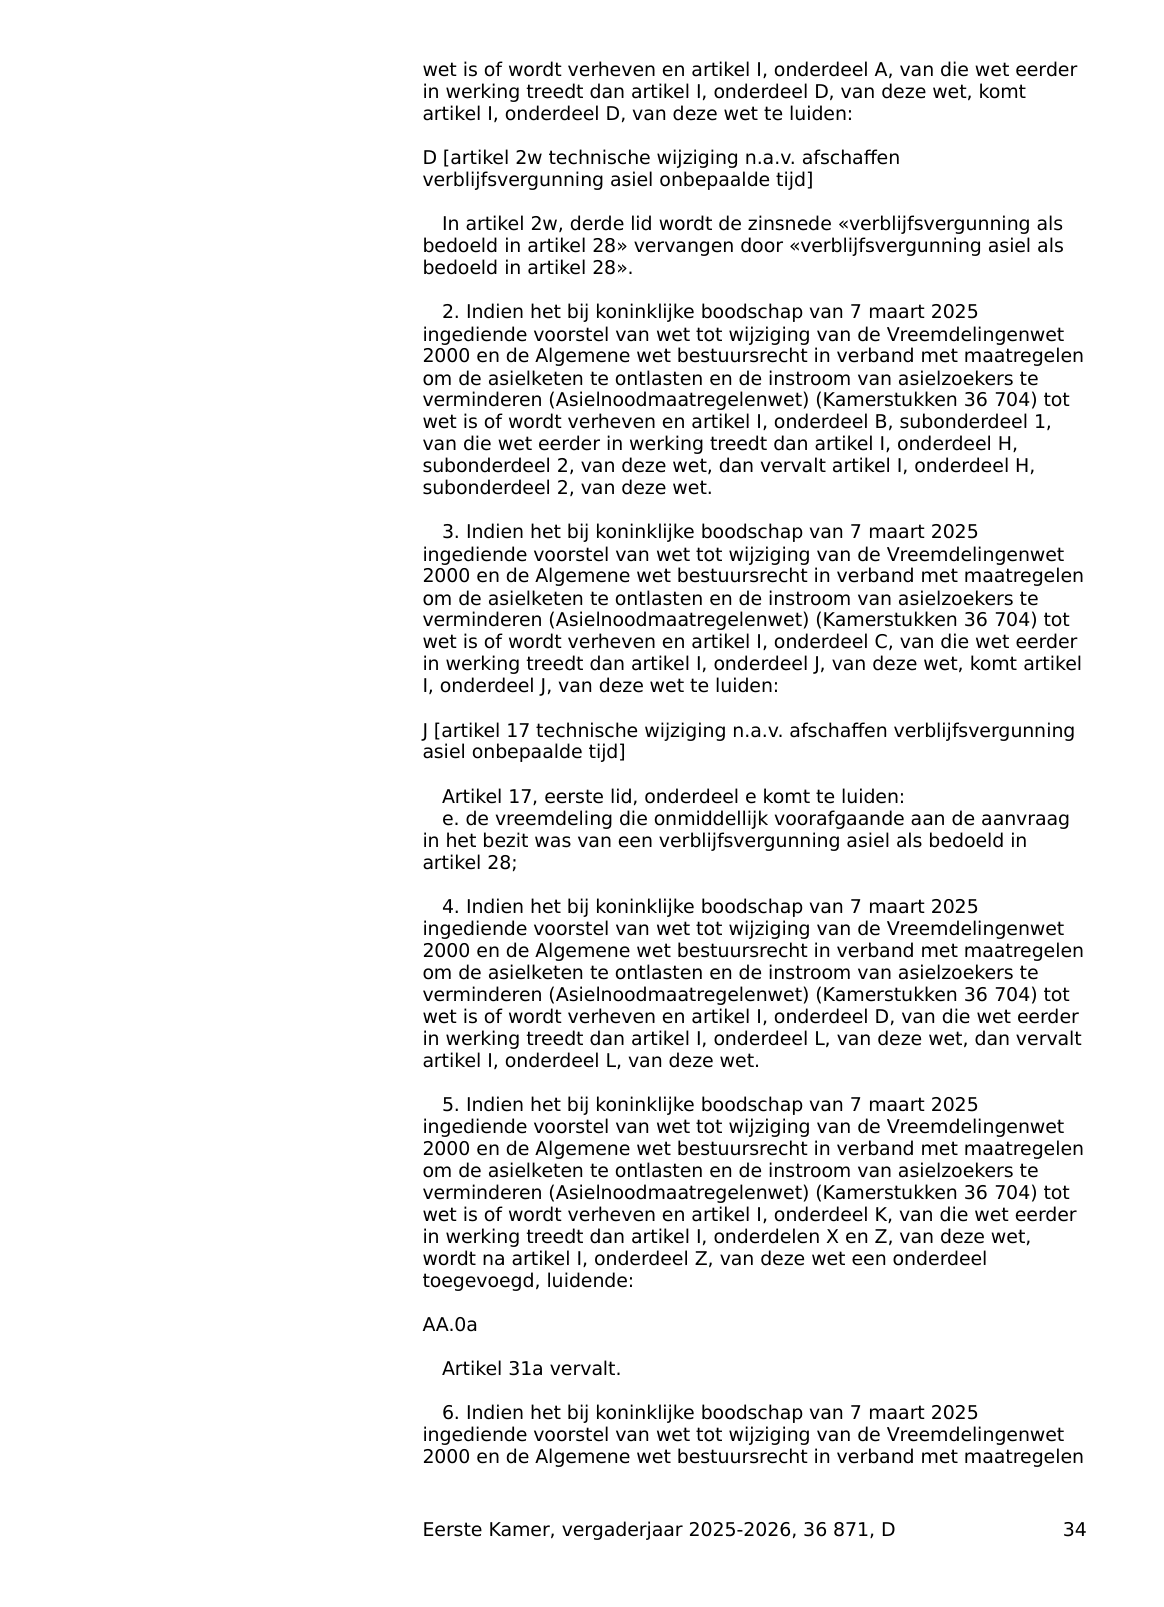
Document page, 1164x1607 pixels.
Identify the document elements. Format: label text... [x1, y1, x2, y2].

text 4. Indien het bij koninklijke boodschap van 7 maart 2025 ingediende voorstel van wet tot wijziging van de Vreemdelingenwet 2000 en de Algemene wet bestuursrecht in verband met maatregelen om de asielketen te ontlasten en de instroom van asielzoekers te verminderen (Asielnoodmaatregelenwet) (Kamerstukken 36 704) tot wet is of wordt verheven en artikel I, onderdeel D, van die wet eerder in werking treedt dan artikel I, onderdeel L, van deze wet, dan vervalt artikel I, onderdeel L, van deze wet. [422, 896, 1087, 1072]
text D [artikel 2w technische wijziging n.a.v. afschaffen verblijfsvergunning asiel onbepaalde tijd] [422, 147, 1087, 191]
text 2. Indien het bij koninklijke boodschap van 7 maart 2025 ingediende voorstel van wet tot wijziging van de Vreemdelingenwet 2000 en de Algemene wet bestuursrecht in verband met maatregelen om de asielketen te ontlasten en de instroom van asielzoekers te verminderen (Asielnoodmaatregelenwet) (Kamerstukken 36 704) tot wet is of wordt verheven en artikel I, onderdeel B, subonderdeel 1, van die wet eerder in werking treedt dan artikel I, onderdeel H, subonderdeel 2, van deze wet, dan vervalt artikel I, onderdeel H, subonderdeel 2, van deze wet. [422, 301, 1087, 499]
text 5. Indien het bij koninklijke boodschap van 7 maart 2025 ingediende voorstel van wet tot wijziging van de Vreemdelingenwet 2000 en de Algemene wet bestuursrecht in verband met maatregelen om de asielketen te ontlasten en de instroom van asielzoekers te verminderen (Asielnoodmaatregelenwet) (Kamerstukken 36 704) tot wet is of wordt verheven en artikel I, onderdeel K, van die wet eerder in werking treedt dan artikel I, onderdelen X en Z, van deze wet, wordt na artikel I, onderdeel Z, van deze wet een onderdeel toegevoegd, luidende: [422, 1094, 1087, 1292]
text Artikel 31a vervalt. [422, 1358, 1087, 1380]
text 3. Indien het bij koninklijke boodschap van 7 maart 2025 ingediende voorstel van wet tot wijziging van de Vreemdelingenwet 2000 en de Algemene wet bestuursrecht in verband met maatregelen om de asielketen te ontlasten en de instroom van asielzoekers te verminderen (Asielnoodmaatregelenwet) (Kamerstukken 36 704) tot wet is of wordt verheven en artikel I, onderdeel C, van die wet eerder in werking treedt dan artikel I, onderdeel J, van deze wet, komt artikel I, onderdeel J, van deze wet te luiden: [422, 521, 1087, 697]
text J [artikel 17 technische wijziging n.a.v. afschaffen verblijfsvergunning asiel onbepaalde tijd] [422, 719, 1087, 763]
text wet is of wordt verheven en artikel I, onderdeel A, van die wet eerder in werking treedt dan artikel I, onderdeel D, van deze wet, komt artikel I, onderdeel D, van deze wet te luiden: [422, 59, 1087, 125]
text Artikel 17, eerste lid, onderdeel e komt te luiden: [422, 786, 1087, 808]
text In artikel 2w, derde lid wordt de zinsnede «verblijfsvergunning als bedoeld in artikel 28» vervangen door «verblijfsvergunning asiel als bedoeld in artikel 28». [422, 213, 1087, 279]
text 6. Indien het bij koninklijke boodschap van 7 maart 2025 ingediende voorstel van wet tot wijziging van de Vreemdelingenwet 2000 en de Algemene wet bestuursrecht in verband met maatregelen [422, 1402, 1087, 1468]
text e. de vreemdeling die onmiddellijk voorafgaande aan de aanvraag in het bezit was van een verblijfsvergunning asiel als bedoeld in artikel 28; [422, 808, 1087, 873]
text AA.0a [422, 1314, 1087, 1336]
